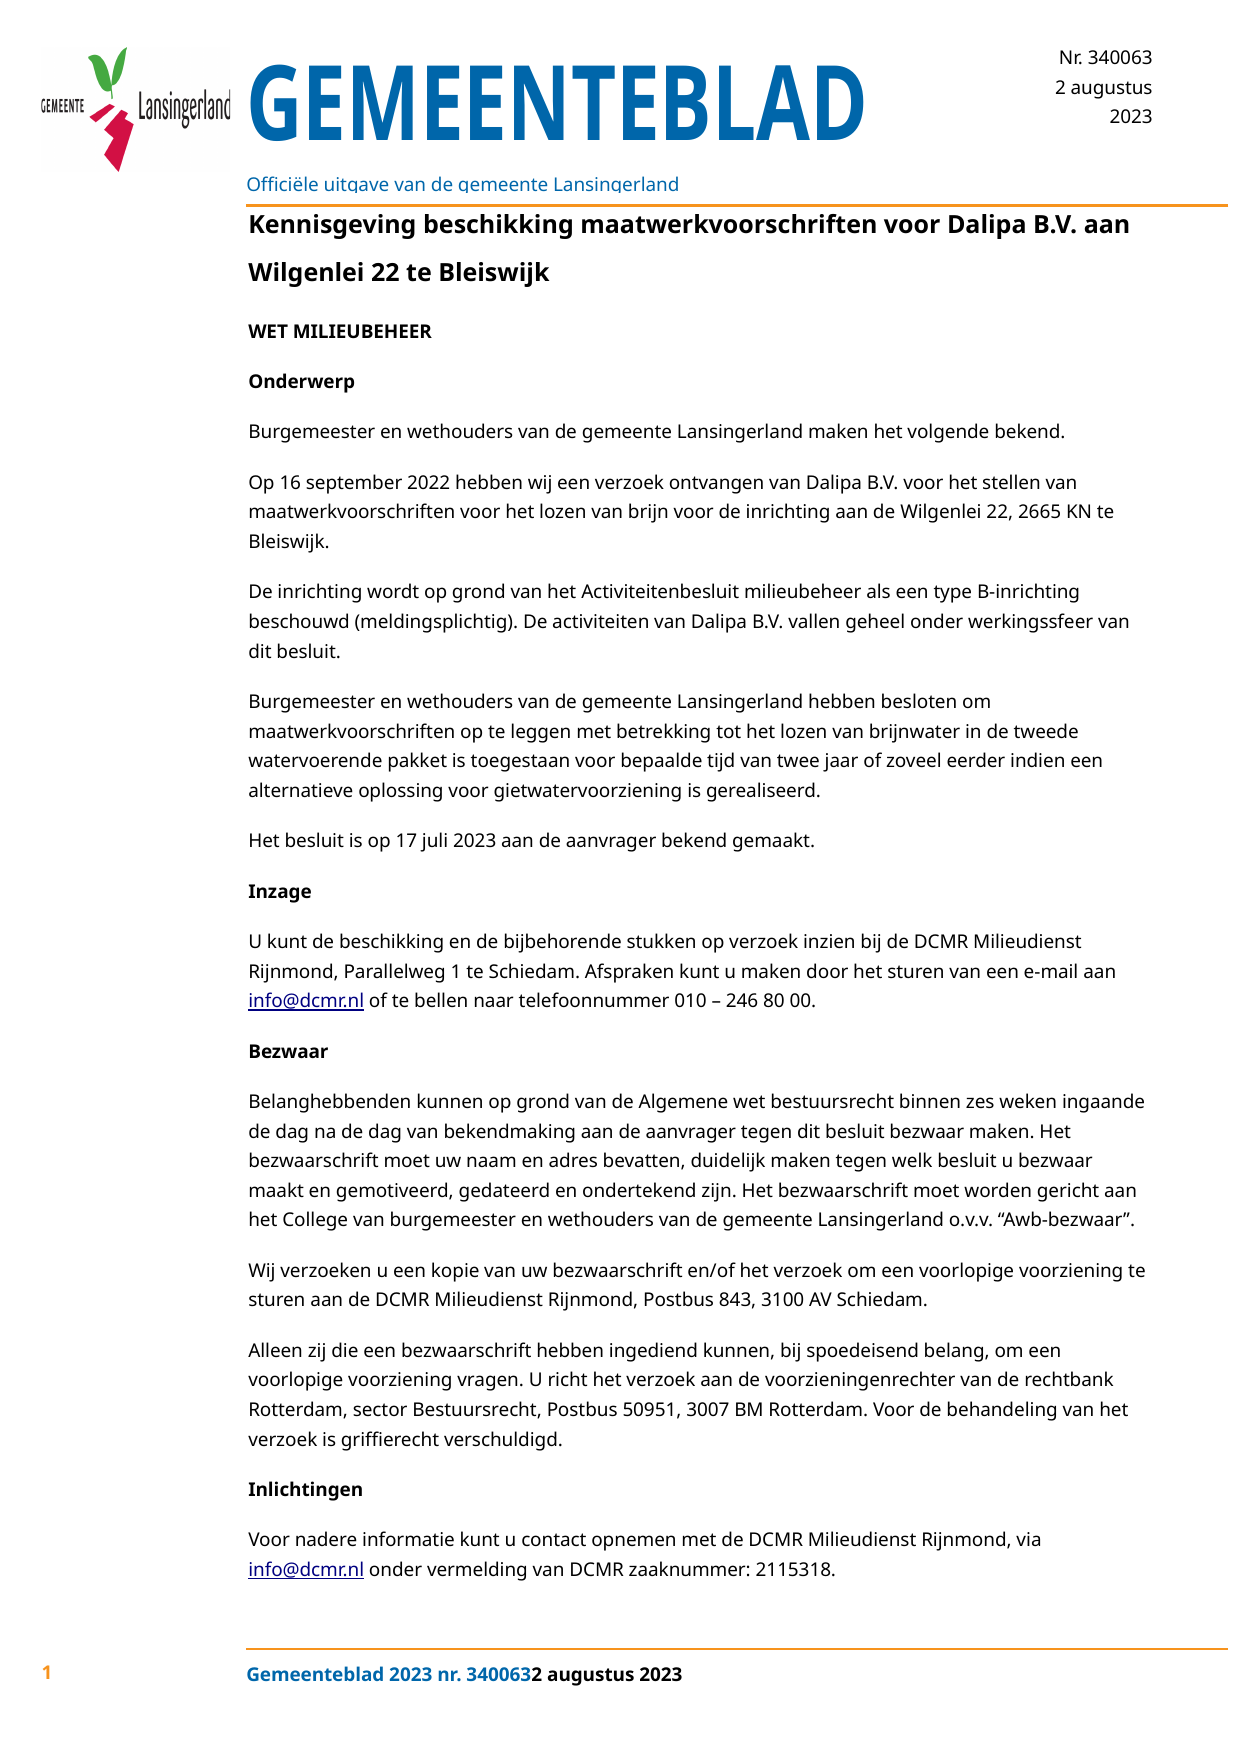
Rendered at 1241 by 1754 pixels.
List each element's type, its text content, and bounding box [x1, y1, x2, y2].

text Belanghebbenden kunnen op grond van de Algemene wet bestuursrecht binnen zes weken ingaande de dag na de dag van bekendmaking aan de aanvrager tegen dit besluit bezwaar maken. Het bezwaarschrift moet uw naam en adres bevatten, duidelijk maken tegen welk besluit u bezwaar maakt en gemotiveerd, gedateerd en ondertekend zijn. Het bezwaarschrift moet worden gericht aan het College van burgemeester en wethouders van de gemeente Lansingerland o.v.v. “Awb-bezwaar”. [248, 1088, 1152, 1232]
text De inrichting wordt op grond van het Activiteitenbesluit milieubeheer als een type B-inrichting beschouwd (meldingsplichtig). De activiteiten van Dalipa B.V. vallen geheel onder werkingssfeer van dit besluit. [248, 579, 1152, 664]
text Kennisgeving beschikking maatwerkvoorschriften voor Dalipa B.V. aan Wilgenlei 22 te Bleiswijk [248, 207, 1152, 288]
text Wij verzoeken u een kopie van uw bezwaarschrift en/of het verzoek om een voorlopige voorziening te sturen aan de DCMR Milieudienst Rijnmond, Postbus 843, 3100 AV Schiedam. [248, 1257, 1152, 1312]
text Onderwerp [248, 368, 1152, 394]
text Voor nadere informatie kunt u contact opnemen met de DCMR Milieudienst Rijnmond, via info@dcmr.nl onder vermelding van DCMR zaaknummer: 2115318. [248, 1527, 1152, 1582]
text Op 16 september 2022 hebben wij een verzoek ontvangen van Dalipa B.V. voor het stellen van maatwerkvoorschriften voor het lozen van brijn voor de inrichting aan de Wilgenlei 22, 2665 KN te Bleiswijk. [248, 469, 1152, 554]
text Bezwaar [248, 1038, 1152, 1064]
text Inlichtingen [248, 1476, 1152, 1502]
picture [41, 47, 231, 172]
text Alleen zij die een bezwaarschrift hebben ingediend kunnen, bij spoedeisend belang, om een voorlopige voorziening vragen. U richt het verzoek aan de voorzieningenrechter van de rechtbank Rotterdam, sector Bestuursrecht, Postbus 50951, 3007 BM Rotterdam. Voor de behandeling van het verzoek is griffierecht verschuldigd. [248, 1337, 1152, 1452]
text Burgemeester en wethouders van de gemeente Lansingerland hebben besloten om maatwerkvoorschriften op te leggen met betrekking tot het lozen van brijnwater in de tweede watervoerende pakket is toegestaan voor bepaalde tijd van twee jaar of zoveel eerder indien een alternatieve oplossing voor gietwatervoorziening is gerealiseerd. [248, 688, 1152, 803]
text Het besluit is op 17 juli 2023 aan de aanvrager bekend gemaakt. [248, 827, 1152, 853]
text U kunt de beschikking en de bijbehorende stukken op verzoek inzien bij de DCMR Milieudienst Rijnmond, Parallelweg 1 te Schiedam. Afspraken kunt u maken door het sturen van een e-mail aan info@dcmr.nl of te bellen naar telefoonnummer 010 – 246 80 00. [248, 928, 1152, 1013]
text WET MILIEUBEHEER [248, 318, 1152, 344]
text Burgemeester en wethouders van de gemeente Lansingerland maken het volgende bekend. [248, 419, 1152, 444]
text Inzage [248, 878, 1152, 904]
